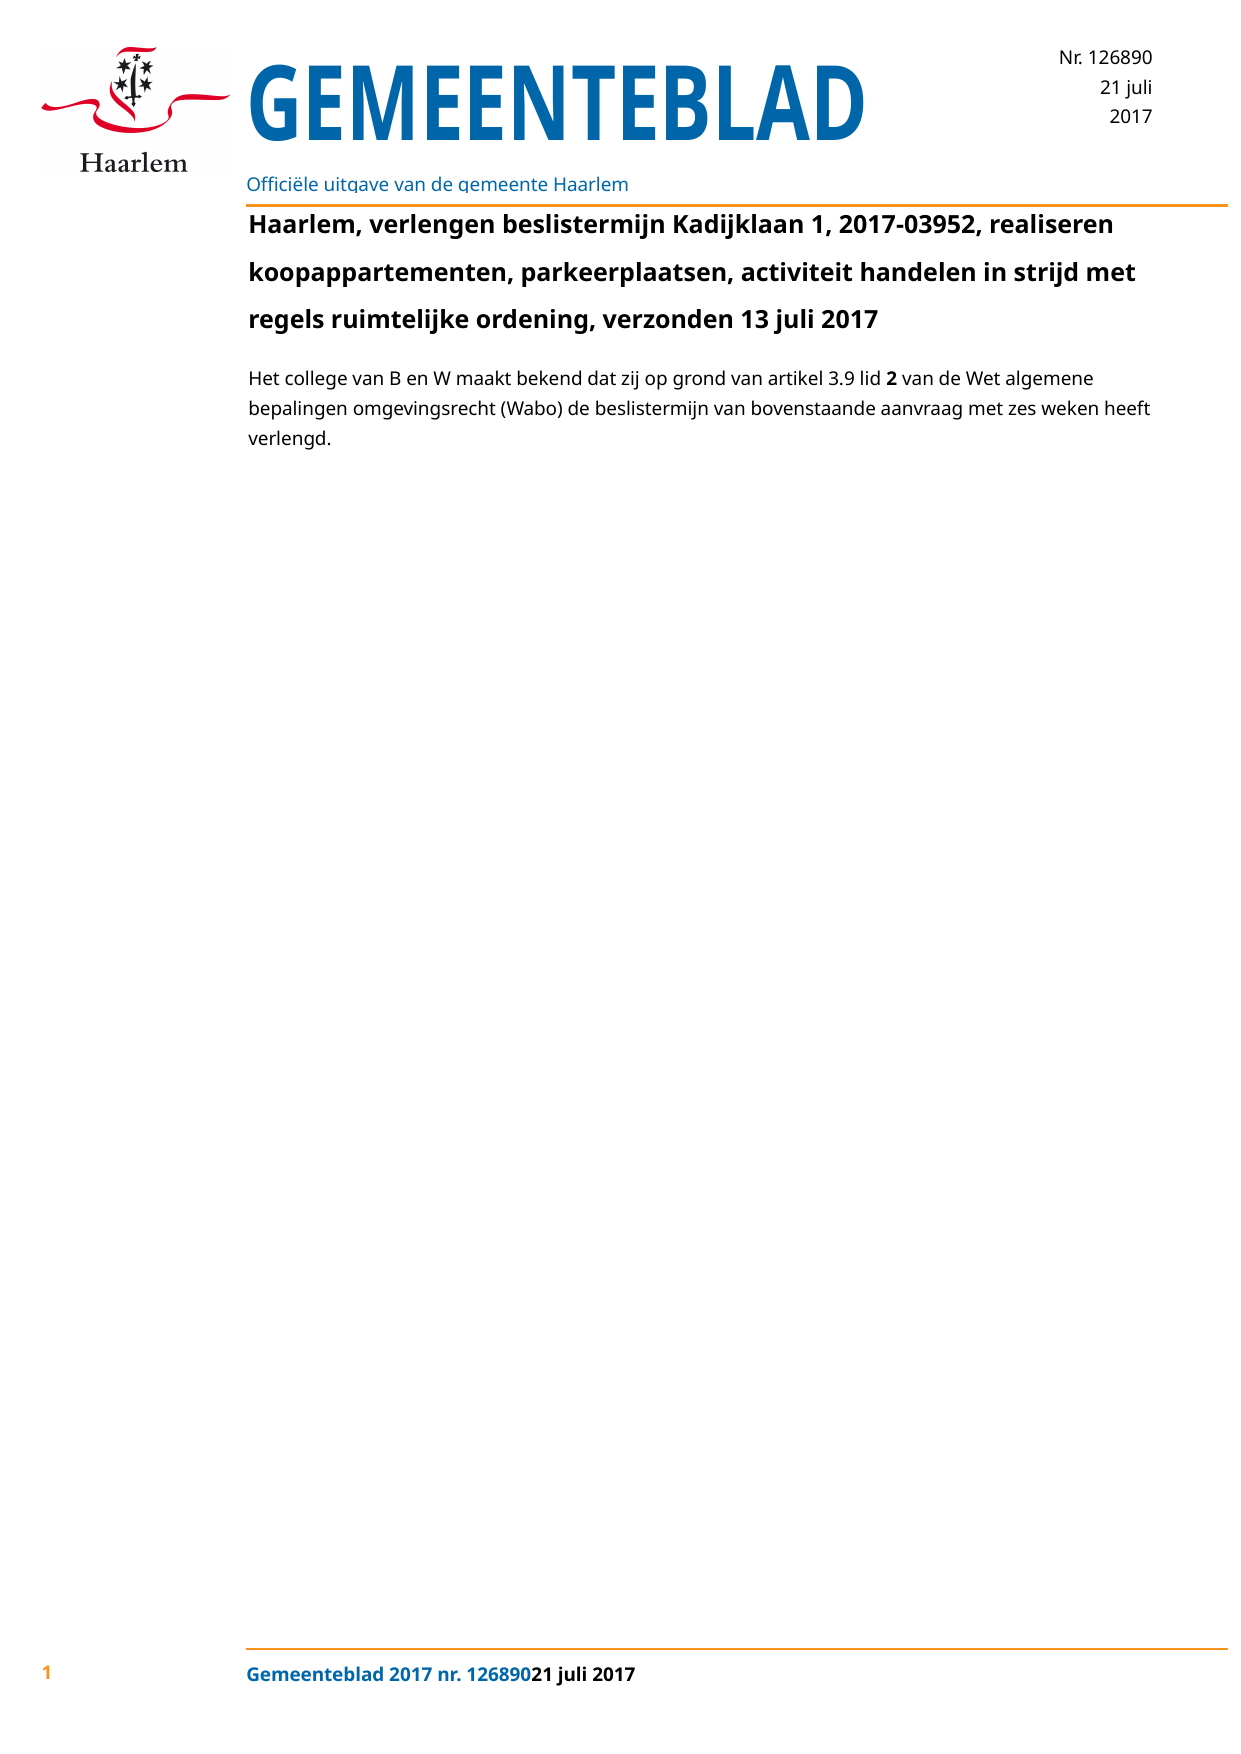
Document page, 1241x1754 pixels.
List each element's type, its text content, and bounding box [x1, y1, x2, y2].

text Haarlem, verlengen beslistermijn Kadijklaan 1, 2017-03952, realiseren koopappartementen, parkeerplaatsen, activiteit handelen in strijd met regels ruimtelijke ordening, verzonden 13 juli 2017 [248, 207, 1152, 336]
text Het college van B en W maakt bekend dat zij op grond van artikel 3.9 lid 2 van de Wet algemene bepalingen omgevingsrecht (Wabo) de beslistermijn van bovenstaande aanvraag met zes weken heeft verlengd. [248, 366, 1152, 450]
picture [41, 47, 231, 172]
